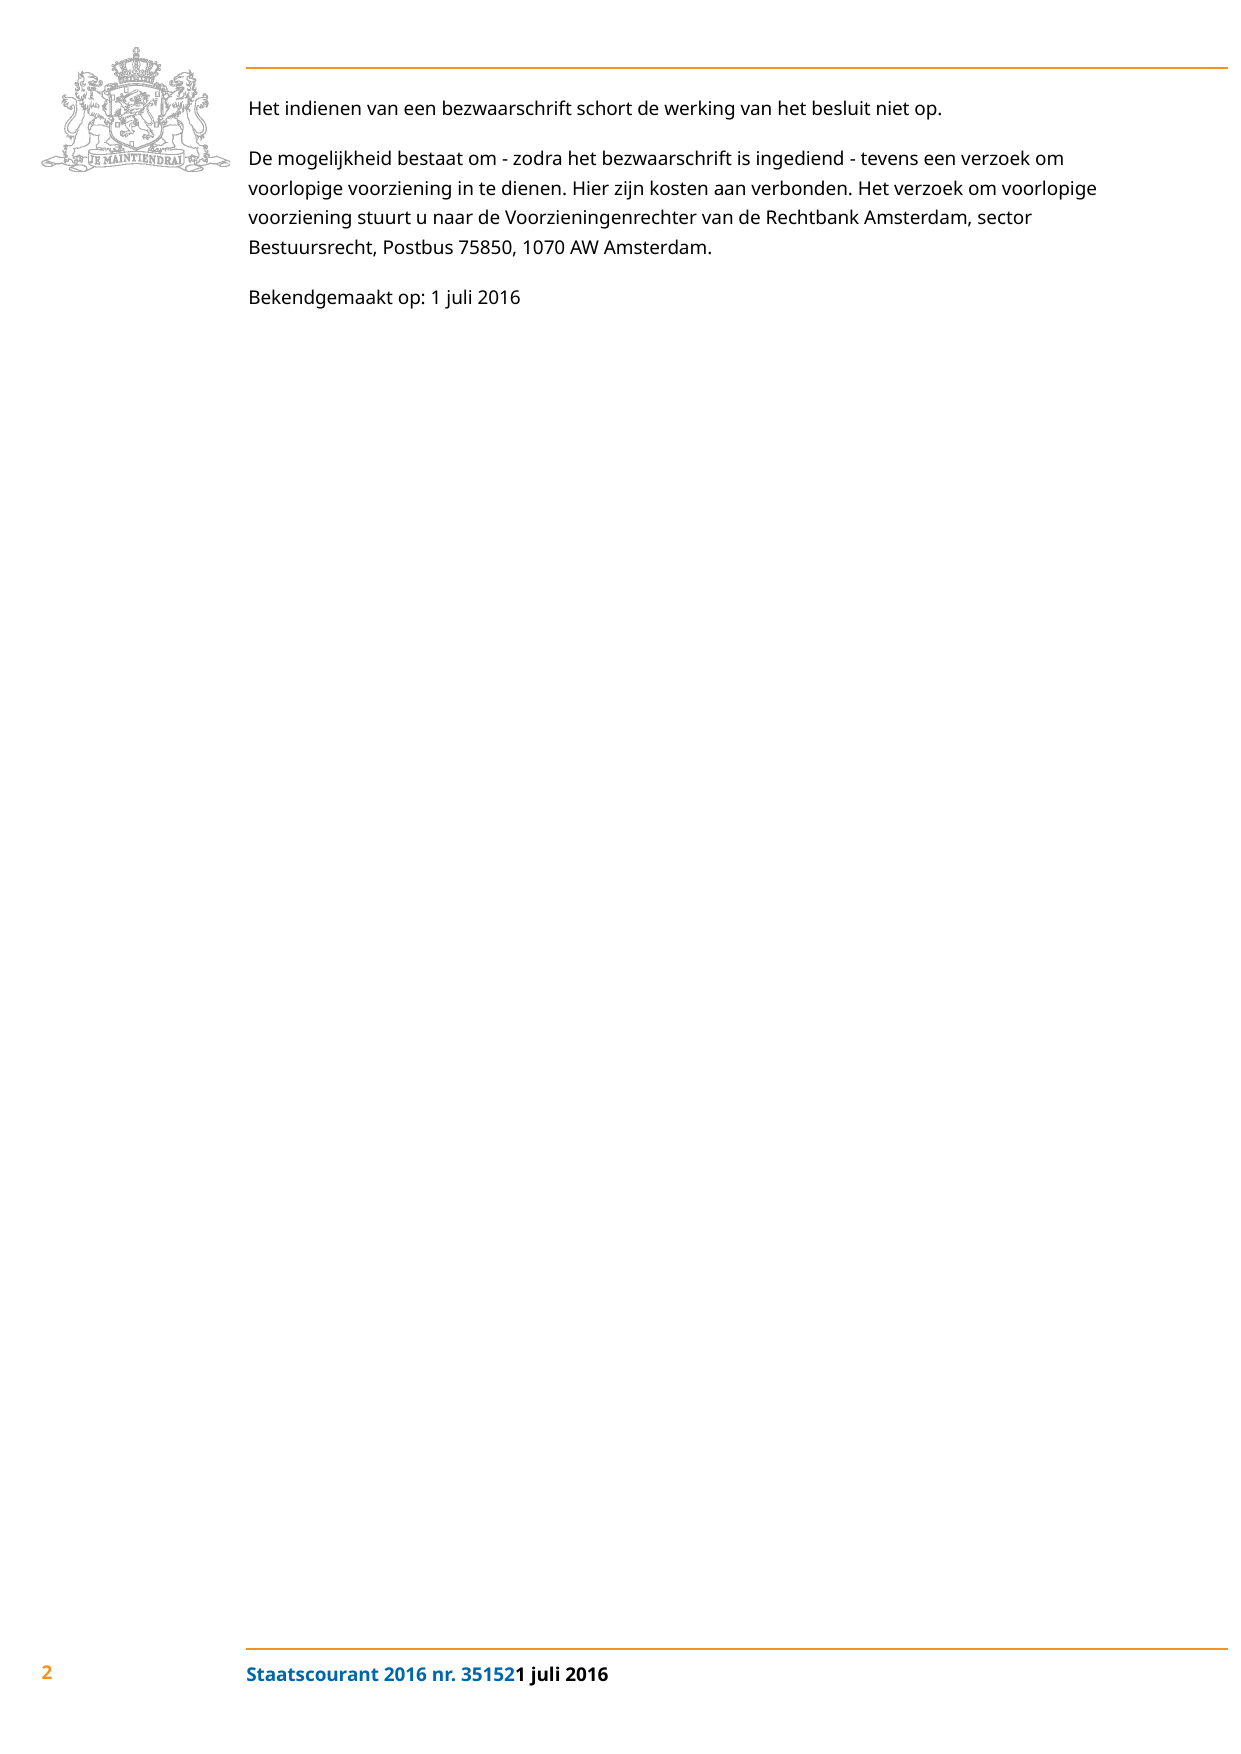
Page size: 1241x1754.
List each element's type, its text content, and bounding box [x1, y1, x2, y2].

picture [41, 47, 231, 172]
text Het indienen van een bezwaarschrift schort de werking van het besluit niet op. [248, 95, 1152, 121]
text Bekendgemaakt op: 1 juli 2016 [248, 284, 1152, 310]
text De mogelijkheid bestaat om - zodra het bezwaarschrift is ingediend - tevens een verzoek om voorlopige voorziening in te dienen. Hier zijn kosten aan verbonden. Het verzoek om voorlopige voorziening stuurt u naar de Voorzieningenrechter van de Rechtbank Amsterdam, sector Bestuursrecht, Postbus 75850, 1070 AW Amsterdam. [248, 145, 1152, 260]
